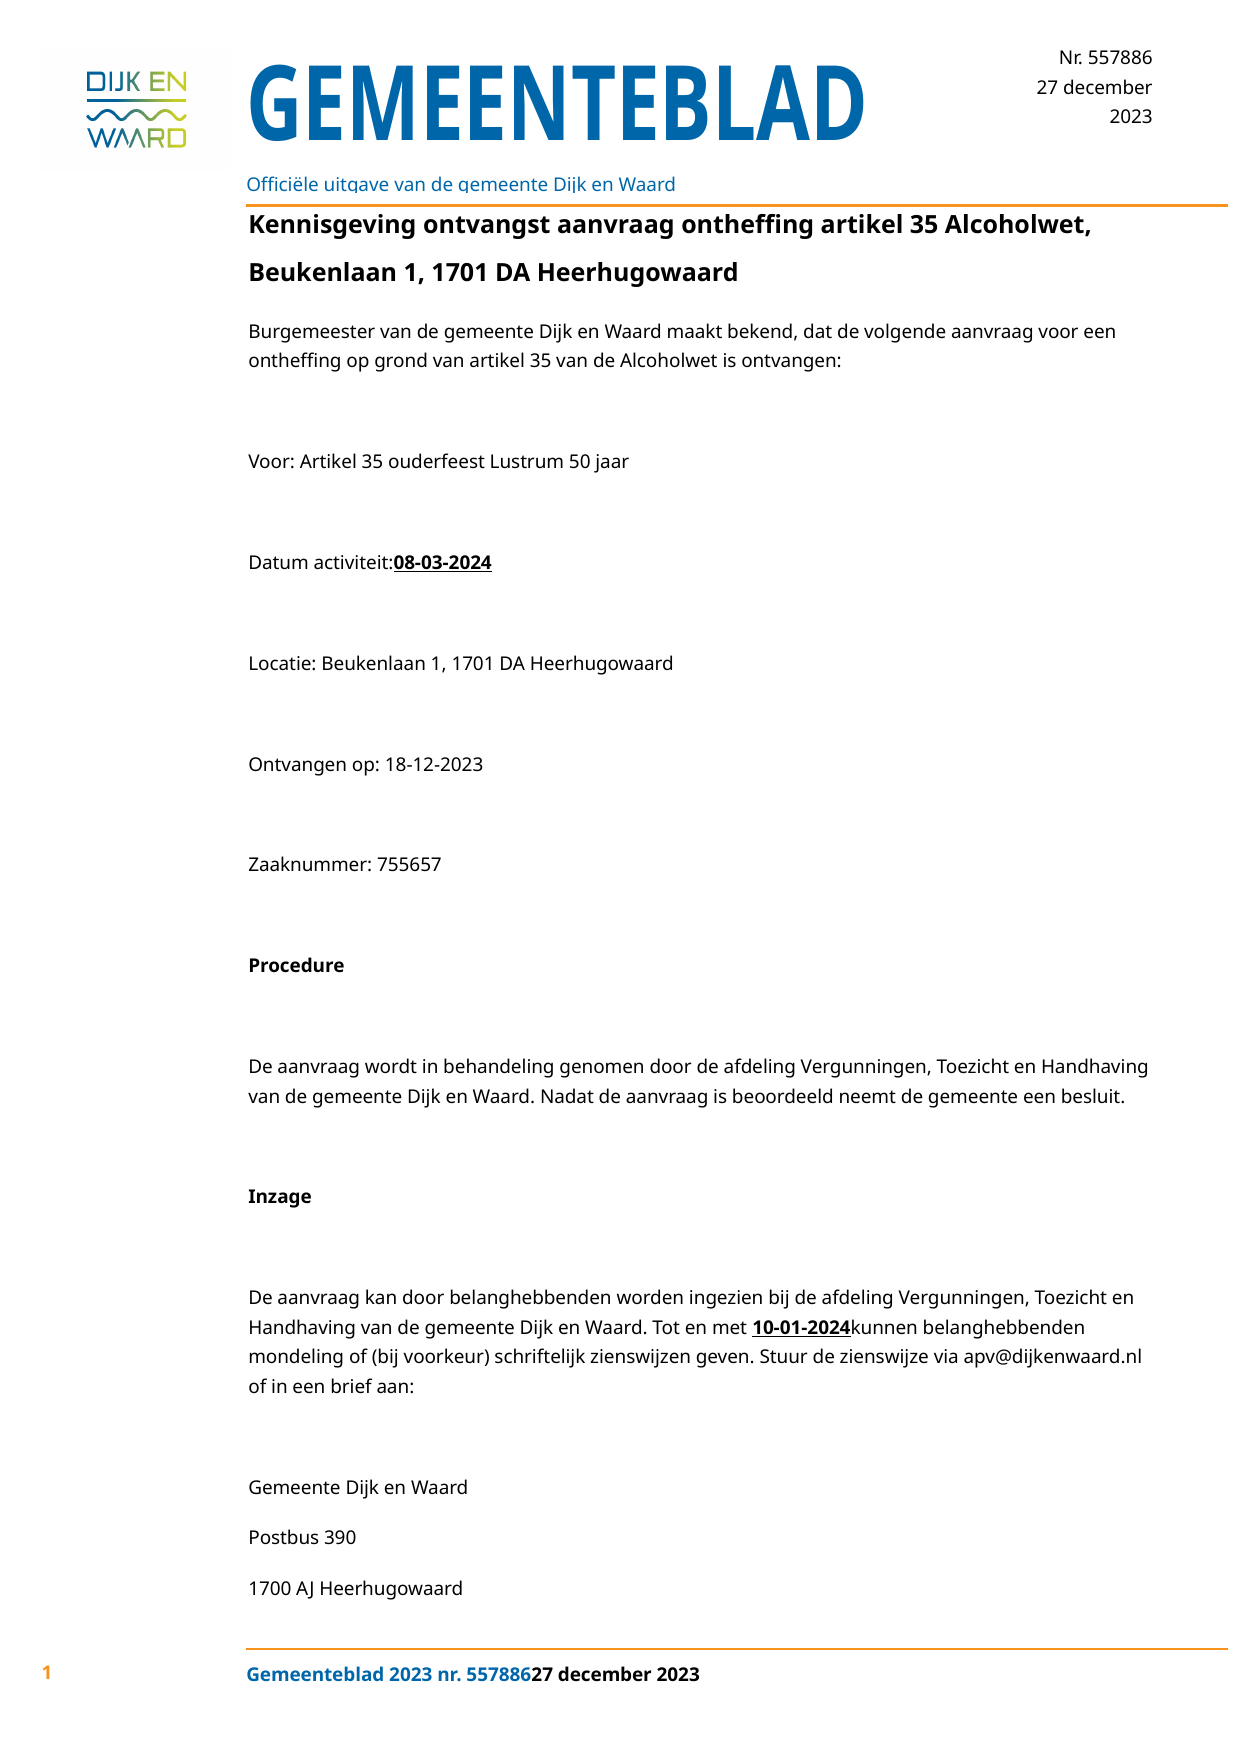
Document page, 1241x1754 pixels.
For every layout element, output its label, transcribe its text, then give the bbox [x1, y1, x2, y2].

text Gemeente Dijk en Waard [248, 1474, 1152, 1500]
text Burgemeester van de gemeente Dijk en Waard maakt bekend, dat de volgende aanvraag voor een ontheffing op grond van artikel 35 van de Alcoholwet is ontvangen: [248, 318, 1152, 373]
text Ontvangen op: 18-12-2023 [248, 751, 1152, 777]
picture [41, 47, 231, 172]
text Datum activiteit:08-03-2024 [248, 549, 1152, 575]
text Procedure [248, 952, 1152, 978]
text Inzage [248, 1184, 1152, 1209]
text Kennisgeving ontvangst aanvraag ontheffing artikel 35 Alcoholwet, Beukenlaan 1, 1701 DA Heerhugowaard [248, 207, 1152, 288]
text De aanvraag kan door belanghebbenden worden ingezien bij de afdeling Vergunningen, Toezicht en Handhaving van de gemeente Dijk en Waard. Tot en met 10-01-2024kunnen belanghebbenden mondeling of (bij voorkeur) schriftelijk zienswijzen geven. Stuur de zienswijze via apv@dijkenwaard.nl of in een brief aan: [248, 1284, 1152, 1399]
text Locatie: Beukenlaan 1, 1701 DA Heerhugowaard [248, 650, 1152, 676]
text De aanvraag wordt in behandeling genomen door de afdeling Vergunningen, Toezicht en Handhaving van de gemeente Dijk en Waard. Nadat de aanvraag is beoordeeld neemt de gemeente een besluit. [248, 1053, 1152, 1109]
text Voor: Artikel 35 ouderfeest Lustrum 50 jaar [248, 448, 1152, 474]
text Zaaknummer: 755657 [248, 852, 1152, 877]
text 1700 AJ Heerhugowaard [248, 1575, 1152, 1601]
text Postbus 390 [248, 1524, 1152, 1550]
